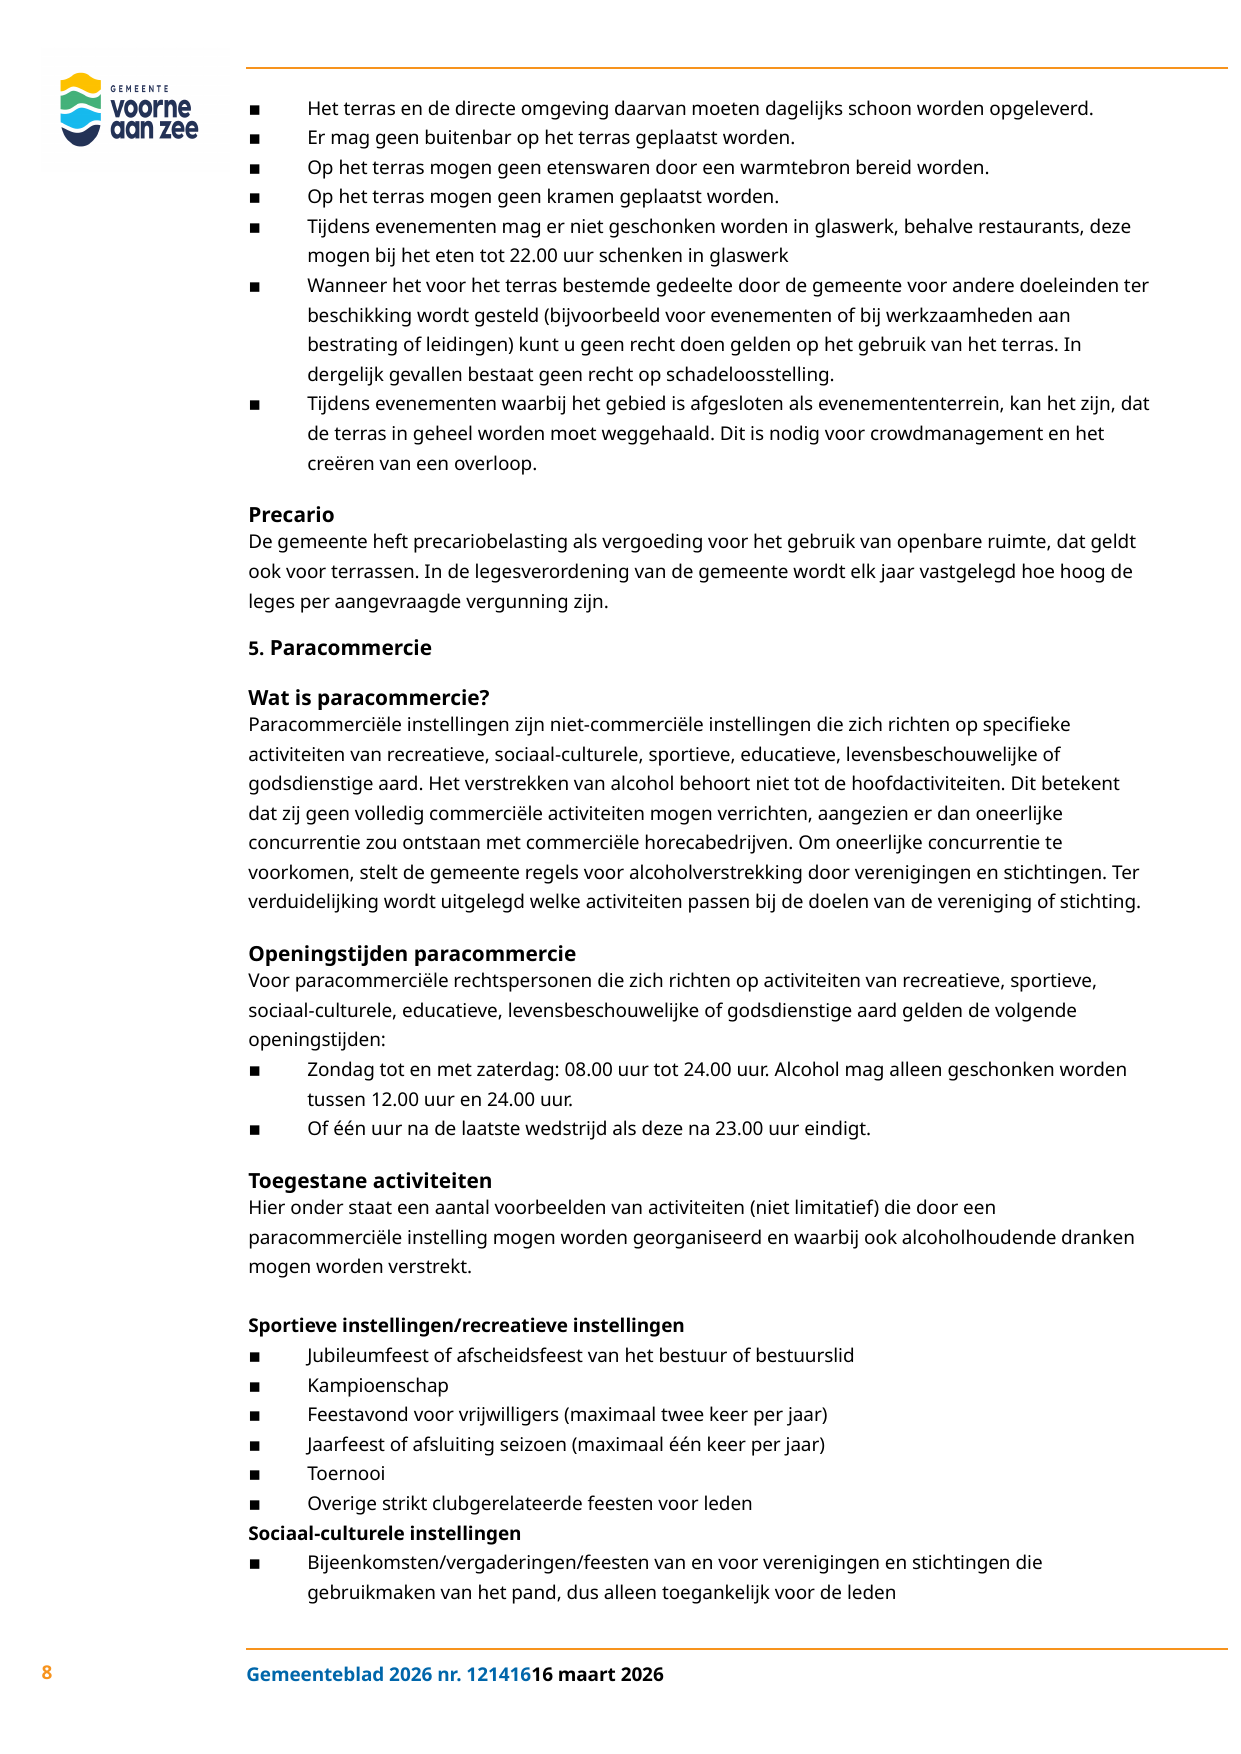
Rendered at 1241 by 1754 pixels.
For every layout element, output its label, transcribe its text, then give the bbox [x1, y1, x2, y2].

list Overige strikt clubgerelateerde feesten voor leden [248, 1490, 1152, 1516]
text Sportieve instellingen/recreatieve instellingen [248, 1313, 1152, 1338]
text 5. Paracommercie [248, 633, 1152, 662]
list Bijeenkomsten/vergaderingen/feesten van en voor verenigingen en stichtingen die gebruikmaken van het pand, dus alleen toegankelijk voor de leden [248, 1549, 1152, 1604]
text Sociaal-culturele instellingen [248, 1520, 1152, 1545]
list Feestavond voor vrijwilligers (maximaal twee keer per jaar) [248, 1401, 1152, 1427]
list Toernooi [248, 1461, 1152, 1486]
list Er mag geen buitenbar op het terras geplaatst worden. [248, 124, 1152, 150]
list Tijdens evenementen waarbij het gebied is afgesloten als evenemententerrein, kan het zijn, dat de terras in geheel worden moet weggehaald. Dit is nodig voor crowdmanagement en het creëren van een overloop. [248, 391, 1152, 476]
text De gemeente heft precariobelasting als vergoeding voor het gebruik van openbare ruimte, dat geldt ook voor terrassen. In de legesverordening van de gemeente wordt elk jaar vastgelegd hoe hoog de leges per aangevraagde vergunning zijn. [248, 529, 1152, 613]
picture [41, 47, 231, 172]
text Voor paracommerciële rechtspersonen die zich richten op activiteiten van recreatieve, sportieve, sociaal-culturele, educatieve, levensbeschouwelijke of godsdienstige aard gelden de volgende openingstijden: [248, 967, 1152, 1052]
text Precario [248, 500, 1152, 529]
list Jaarfeest of afsluiting seizoen (maximaal één keer per jaar) [248, 1431, 1152, 1457]
list Wanneer het voor het terras bestemde gedeelte door de gemeente voor andere doeleinden ter beschikking wordt gesteld (bijvoorbeeld voor evenementen of bij werkzaamheden aan bestrating of leidingen) kunt u geen recht doen gelden op het gebruik van het terras. In dergelijk gevallen bestaat geen recht op schadeloosstelling. [248, 272, 1152, 387]
text Hier onder staat een aantal voorbeelden van activiteiten (niet limitatief) die door een paracommerciële instelling mogen worden georganiseerd en waarbij ook alcoholhoudende dranken mogen worden verstrekt. [248, 1194, 1152, 1279]
list Jubileumfeest of afscheidsfeest van het bestuur of bestuurslid [248, 1342, 1152, 1368]
list Zondag tot en met zaterdag: 08.00 uur tot 24.00 uur. Alcohol mag alleen geschonken worden tussen 12.00 uur en 24.00 uur. [248, 1056, 1152, 1112]
text Paracommerciële instellingen zijn niet-commerciële instellingen die zich richten op specifieke activiteiten van recreatieve, sociaal-culturele, sportieve, educatieve, levensbeschouwelijke of godsdienstige aard. Het verstrekken van alcohol behoort niet tot de hoofdactiviteiten. Dit betekent dat zij geen volledig commerciële activiteiten mogen verrichten, aangezien er dan oneerlijke concurrentie zou ontstaan met commerciële horecabedrijven. Om oneerlijke concurrentie te voorkomen, stelt de gemeente regels voor alcoholverstrekking door verenigingen en stichtingen. Ter verduidelijking wordt uitgelegd welke activiteiten passen bij de doelen van de vereniging of stichting. [248, 711, 1152, 914]
text Wat is paracommercie? [248, 683, 1152, 711]
list Of één uur na de laatste wedstrijd als deze na 23.00 uur eindigt. [248, 1115, 1152, 1141]
list Kampioenschap [248, 1372, 1152, 1397]
list Het terras en de directe omgeving daarvan moeten dagelijks schoon worden opgeleverd. [248, 95, 1152, 121]
text Openingstijden paracommercie [248, 939, 1152, 967]
list Op het terras mogen geen etenswaren door een warmtebron bereid worden. [248, 154, 1152, 180]
text Toegestane activiteiten [248, 1166, 1152, 1194]
list Op het terras mogen geen kramen geplaatst worden. [248, 183, 1152, 209]
list Tijdens evenementen mag er niet geschonken worden in glaswerk, behalve restaurants, deze mogen bij het eten tot 22.00 uur schenken in glaswerk [248, 213, 1152, 268]
